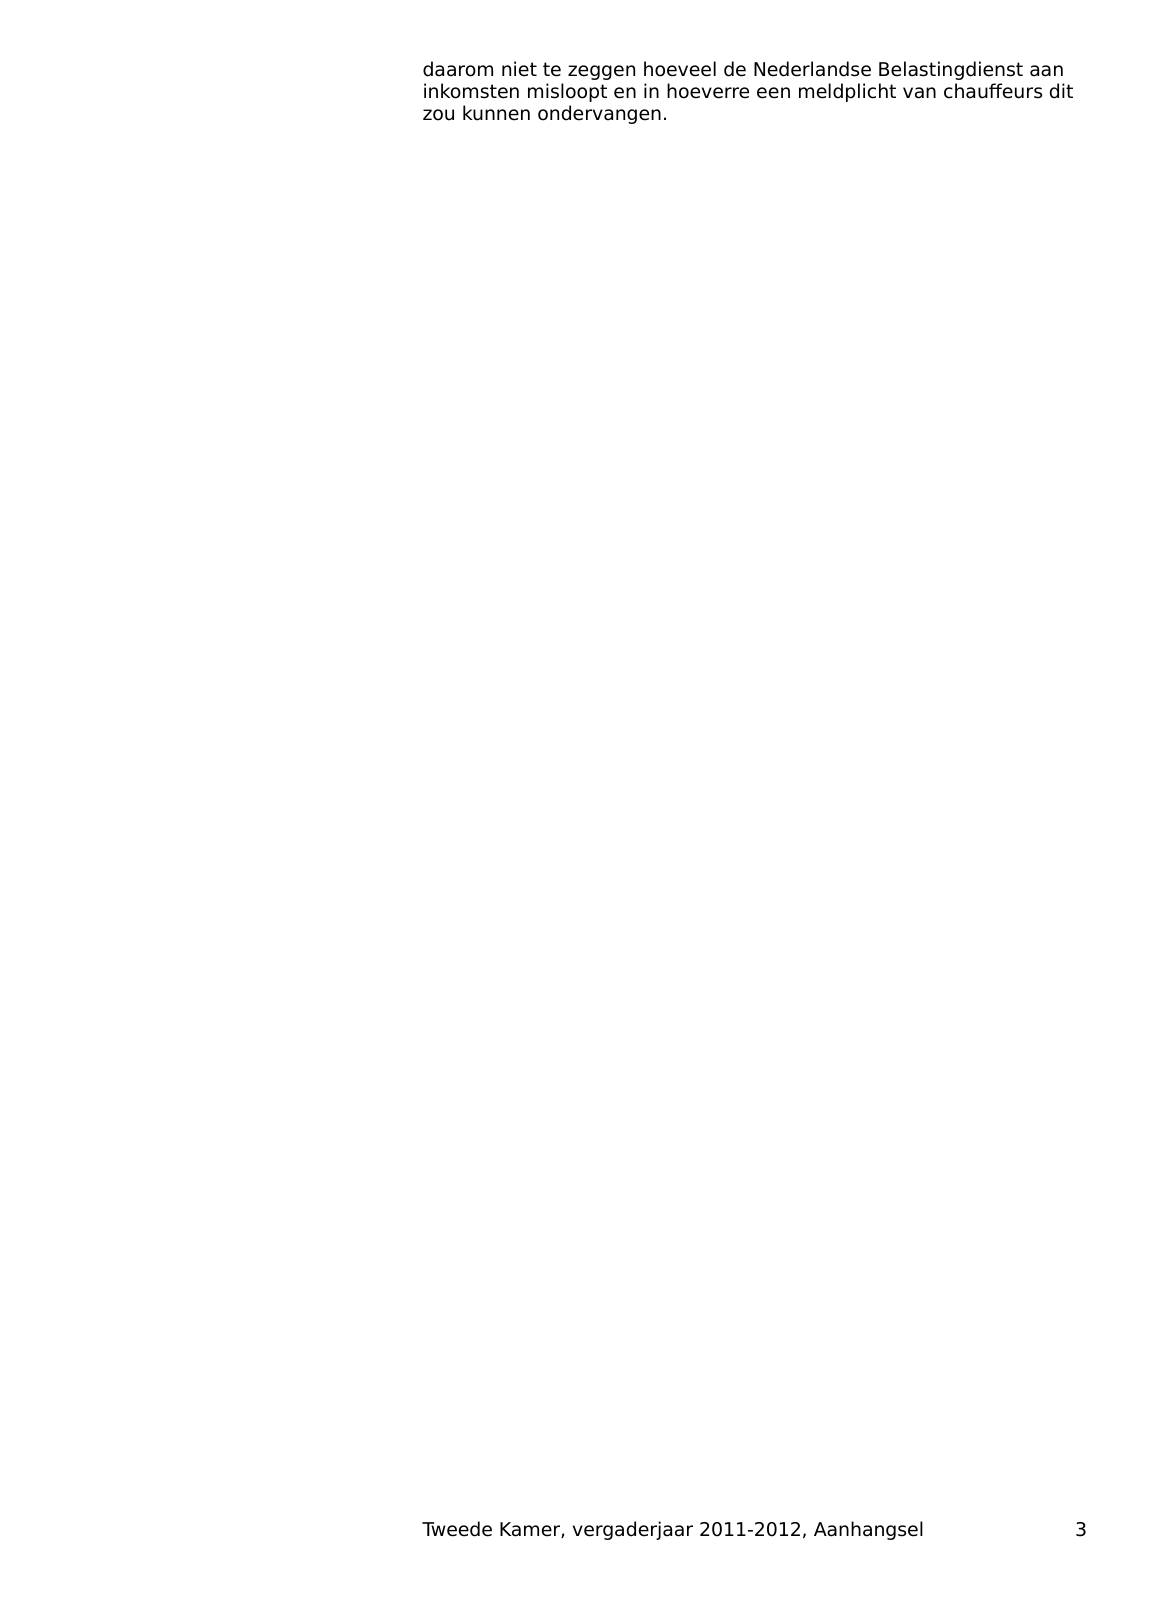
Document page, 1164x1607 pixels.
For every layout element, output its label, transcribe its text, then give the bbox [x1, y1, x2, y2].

text daarom niet te zeggen hoeveel de Nederlandse Belastingdienst aan inkomsten misloopt en in hoeverre een meldplicht van chauffeurs dit zou kunnen ondervangen. [422, 59, 1087, 125]
